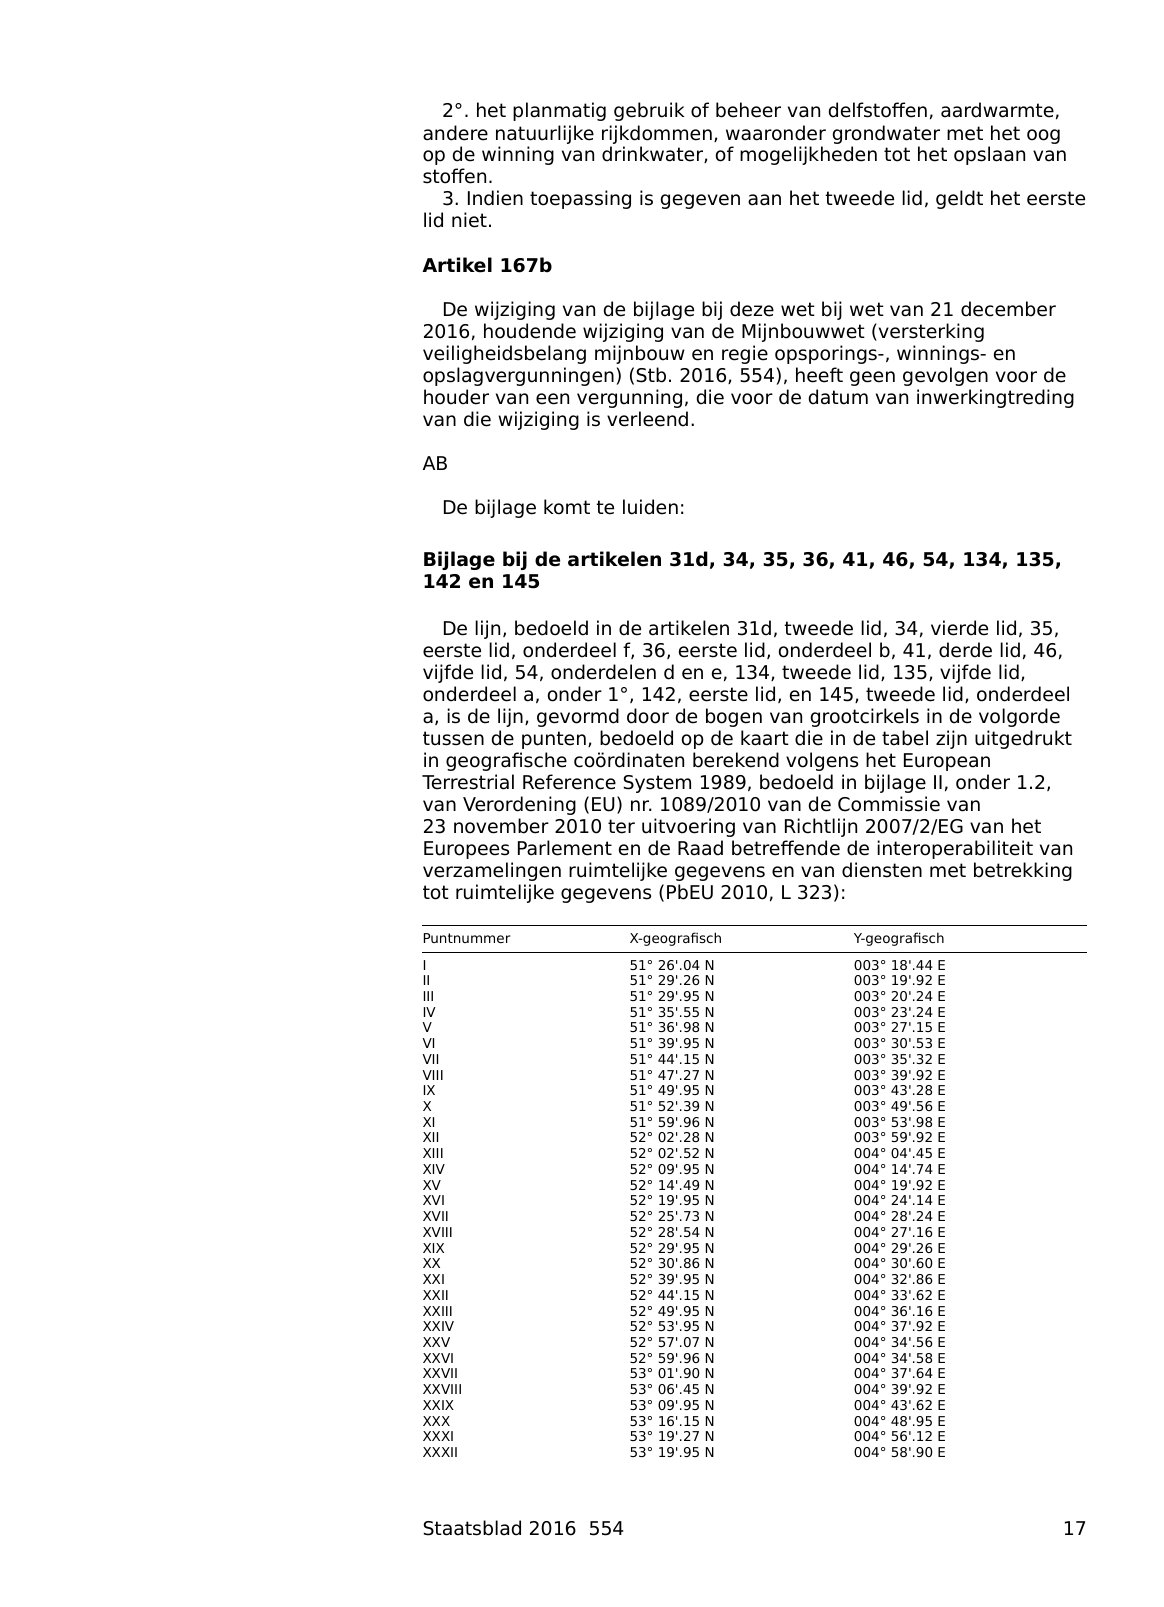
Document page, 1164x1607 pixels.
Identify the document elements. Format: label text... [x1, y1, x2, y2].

table_cell IX [422, 1083, 623, 1099]
table_cell XVIII [422, 1225, 623, 1240]
table_cell VII [422, 1052, 623, 1067]
table_cell XXV [422, 1335, 623, 1351]
table_cell XII [422, 1130, 623, 1146]
table_cell 003° 53'.98 E [848, 1115, 1087, 1130]
table_cell 52° 09'.95 N [623, 1162, 848, 1177]
table_cell 51° 44'.15 N [623, 1052, 848, 1067]
text 2°. het planmatig gebruik of beheer van delfstoffen, aardwarmte, andere natuurlijke rijkdommen, waaronder grondwater met het oog op de winning van drinkwater, of mogelijkheden tot het opslaan van stoffen. [422, 100, 1087, 188]
table_cell 53° 16'.15 N [623, 1414, 848, 1429]
text 3. Indien toepassing is gegeven aan het tweede lid, geldt het eerste lid niet. [422, 188, 1087, 232]
table_cell 52° 28'.54 N [623, 1225, 848, 1240]
table_cell 51° 52'.39 N [623, 1099, 848, 1114]
table_cell 004° 34'.56 E [848, 1335, 1087, 1351]
table_cell 51° 26'.04 N [623, 953, 848, 973]
table_cell 003° 23'.24 E [848, 1005, 1087, 1020]
table_cell 003° 35'.32 E [848, 1052, 1087, 1067]
table_cell 51° 59'.96 N [623, 1115, 848, 1130]
text De lijn, bedoeld in de artikelen 31d, tweede lid, 34, vierde lid, 35, eerste lid, onderdeel f, 36, eerste lid, onderdeel b, 41, derde lid, 46, vijfde lid, 54, onderdelen d en e, 134, tweede lid, 135, vijfde lid, onderdeel a, onder 1°, 142, eerste lid, en 145, tweede lid, onderdeel a, is de lijn, gevormd door de bogen van grootcirkels in de volgorde tussen de punten, bedoeld op de kaart die in de tabel zijn uitgedrukt in geografische coördinaten berekend volgens het European Terrestrial Reference System 1989, bedoeld in bijlage II, onder 1.2, van Verordening (EU) nr. 1089/2010 van de Commissie van 23 november 2010 ter uitvoering van Richtlijn 2007/2/EG van het Europees Parlement en de Raad betreffende de interoperabiliteit van verzamelingen ruimtelijke gegevens en van diensten met betrekking tot ruimtelijke gegevens (PbEU 2010, L 323): [422, 618, 1087, 903]
table_cell 004° 04'.45 E [848, 1146, 1087, 1162]
table_cell 51° 49'.95 N [623, 1083, 848, 1099]
table_cell XXIII [422, 1303, 623, 1319]
table_cell XIII [422, 1146, 623, 1162]
table_cell 53° 06'.45 N [623, 1382, 848, 1398]
table_cell 004° 37'.64 E [848, 1366, 1087, 1382]
table_cell 52° 30'.86 N [623, 1256, 848, 1272]
subtitle Bijlage bij de artikelen 31d, 34, 35, 36, 41, 46, 54, 134, 135, 142 en 145 [422, 549, 1087, 593]
table_cell 004° 14'.74 E [848, 1162, 1087, 1177]
table_cell 52° 19'.95 N [623, 1193, 848, 1209]
table_cell 52° 59'.96 N [623, 1351, 848, 1366]
table_cell 53° 19'.95 N [623, 1445, 848, 1461]
table_cell 52° 25'.73 N [623, 1209, 848, 1225]
table_cell 004° 58'.90 E [848, 1445, 1087, 1461]
table_cell XXVIII [422, 1382, 623, 1398]
table_cell XXVI [422, 1351, 623, 1366]
table_cell XVII [422, 1209, 623, 1225]
table_cell 51° 47'.27 N [623, 1068, 848, 1083]
text De wijziging van de bijlage bij deze wet bij wet van 21 december 2016, houdende wijziging van de Mijnbouwwet (versterking veiligheidsbelang mijnbouw en regie opsporings-, winnings- en opslagvergunningen) (Stb. 2016, 554), heeft geen gevolgen voor de houder van een vergunning, die voor de datum van inwerkingtreding van die wijziging is verleend. [422, 299, 1087, 431]
table_cell 53° 01'.90 N [623, 1366, 848, 1382]
table_cell 51° 35'.55 N [623, 1005, 848, 1020]
table_cell XVI [422, 1193, 623, 1209]
table_cell XIX [422, 1240, 623, 1256]
table_cell XXI [422, 1272, 623, 1288]
table_cell 51° 36'.98 N [623, 1020, 848, 1036]
table_header Y-geografisch [848, 926, 1087, 952]
table_cell 004° 19'.92 E [848, 1178, 1087, 1193]
table_cell 003° 30'.53 E [848, 1036, 1087, 1052]
table_cell 004° 30'.60 E [848, 1256, 1087, 1272]
table_cell 003° 59'.92 E [848, 1130, 1087, 1146]
table_cell 004° 27'.16 E [848, 1225, 1087, 1240]
table_cell 52° 29'.95 N [623, 1240, 848, 1256]
table_cell IV [422, 1005, 623, 1020]
table_cell VIII [422, 1068, 623, 1083]
table_cell 004° 33'.62 E [848, 1288, 1087, 1303]
table_cell 52° 49'.95 N [623, 1303, 848, 1319]
table_cell X [422, 1099, 623, 1114]
table_cell I [422, 953, 623, 973]
table_cell 52° 44'.15 N [623, 1288, 848, 1303]
table_cell XXIV [422, 1319, 623, 1335]
table_cell XX [422, 1256, 623, 1272]
table_cell 004° 28'.24 E [848, 1209, 1087, 1225]
table_cell XXX [422, 1414, 623, 1429]
table_cell V [422, 1020, 623, 1036]
table_cell XIV [422, 1162, 623, 1177]
table_cell XXXI [422, 1429, 623, 1445]
text AB [422, 453, 1087, 475]
table_cell XI [422, 1115, 623, 1130]
table_cell 004° 32'.86 E [848, 1272, 1087, 1288]
table_cell 004° 36'.16 E [848, 1303, 1087, 1319]
table_cell XXVII [422, 1366, 623, 1382]
text De bijlage komt te luiden: [422, 497, 1087, 519]
table_cell 52° 02'.52 N [623, 1146, 848, 1162]
table_cell 53° 09'.95 N [623, 1398, 848, 1413]
table_cell 004° 56'.12 E [848, 1429, 1087, 1445]
table_cell 52° 14'.49 N [623, 1178, 848, 1193]
table_cell 004° 43'.62 E [848, 1398, 1087, 1413]
table_cell 003° 49'.56 E [848, 1099, 1087, 1114]
table_header Puntnummer [422, 926, 623, 952]
table_cell 003° 43'.28 E [848, 1083, 1087, 1099]
table_cell 004° 24'.14 E [848, 1193, 1087, 1209]
table_cell II [422, 973, 623, 989]
table_cell XXII [422, 1288, 623, 1303]
table_cell 52° 53'.95 N [623, 1319, 848, 1335]
table_cell 004° 48'.95 E [848, 1414, 1087, 1429]
table_cell 003° 20'.24 E [848, 989, 1087, 1004]
table_cell III [422, 989, 623, 1004]
table_cell 51° 39'.95 N [623, 1036, 848, 1052]
table_cell 004° 34'.58 E [848, 1351, 1087, 1366]
table_cell VI [422, 1036, 623, 1052]
table_cell 52° 57'.07 N [623, 1335, 848, 1351]
table_cell XV [422, 1178, 623, 1193]
table_cell 52° 39'.95 N [623, 1272, 848, 1288]
table_cell 51° 29'.26 N [623, 973, 848, 989]
table_cell 003° 27'.15 E [848, 1020, 1087, 1036]
table_cell 003° 18'.44 E [848, 953, 1087, 973]
table_cell 003° 39'.92 E [848, 1068, 1087, 1083]
table_header X-geografisch [623, 926, 848, 952]
table_cell 004° 29'.26 E [848, 1240, 1087, 1256]
table_cell XXXII [422, 1445, 623, 1461]
table_cell 004° 39'.92 E [848, 1382, 1087, 1398]
table_cell 53° 19'.27 N [623, 1429, 848, 1445]
table_cell 51° 29'.95 N [623, 989, 848, 1004]
table_cell XXIX [422, 1398, 623, 1413]
table_cell 004° 37'.92 E [848, 1319, 1087, 1335]
table_cell 52° 02'.28 N [623, 1130, 848, 1146]
table_cell 003° 19'.92 E [848, 973, 1087, 989]
subtitle Artikel 167b [422, 254, 1087, 276]
